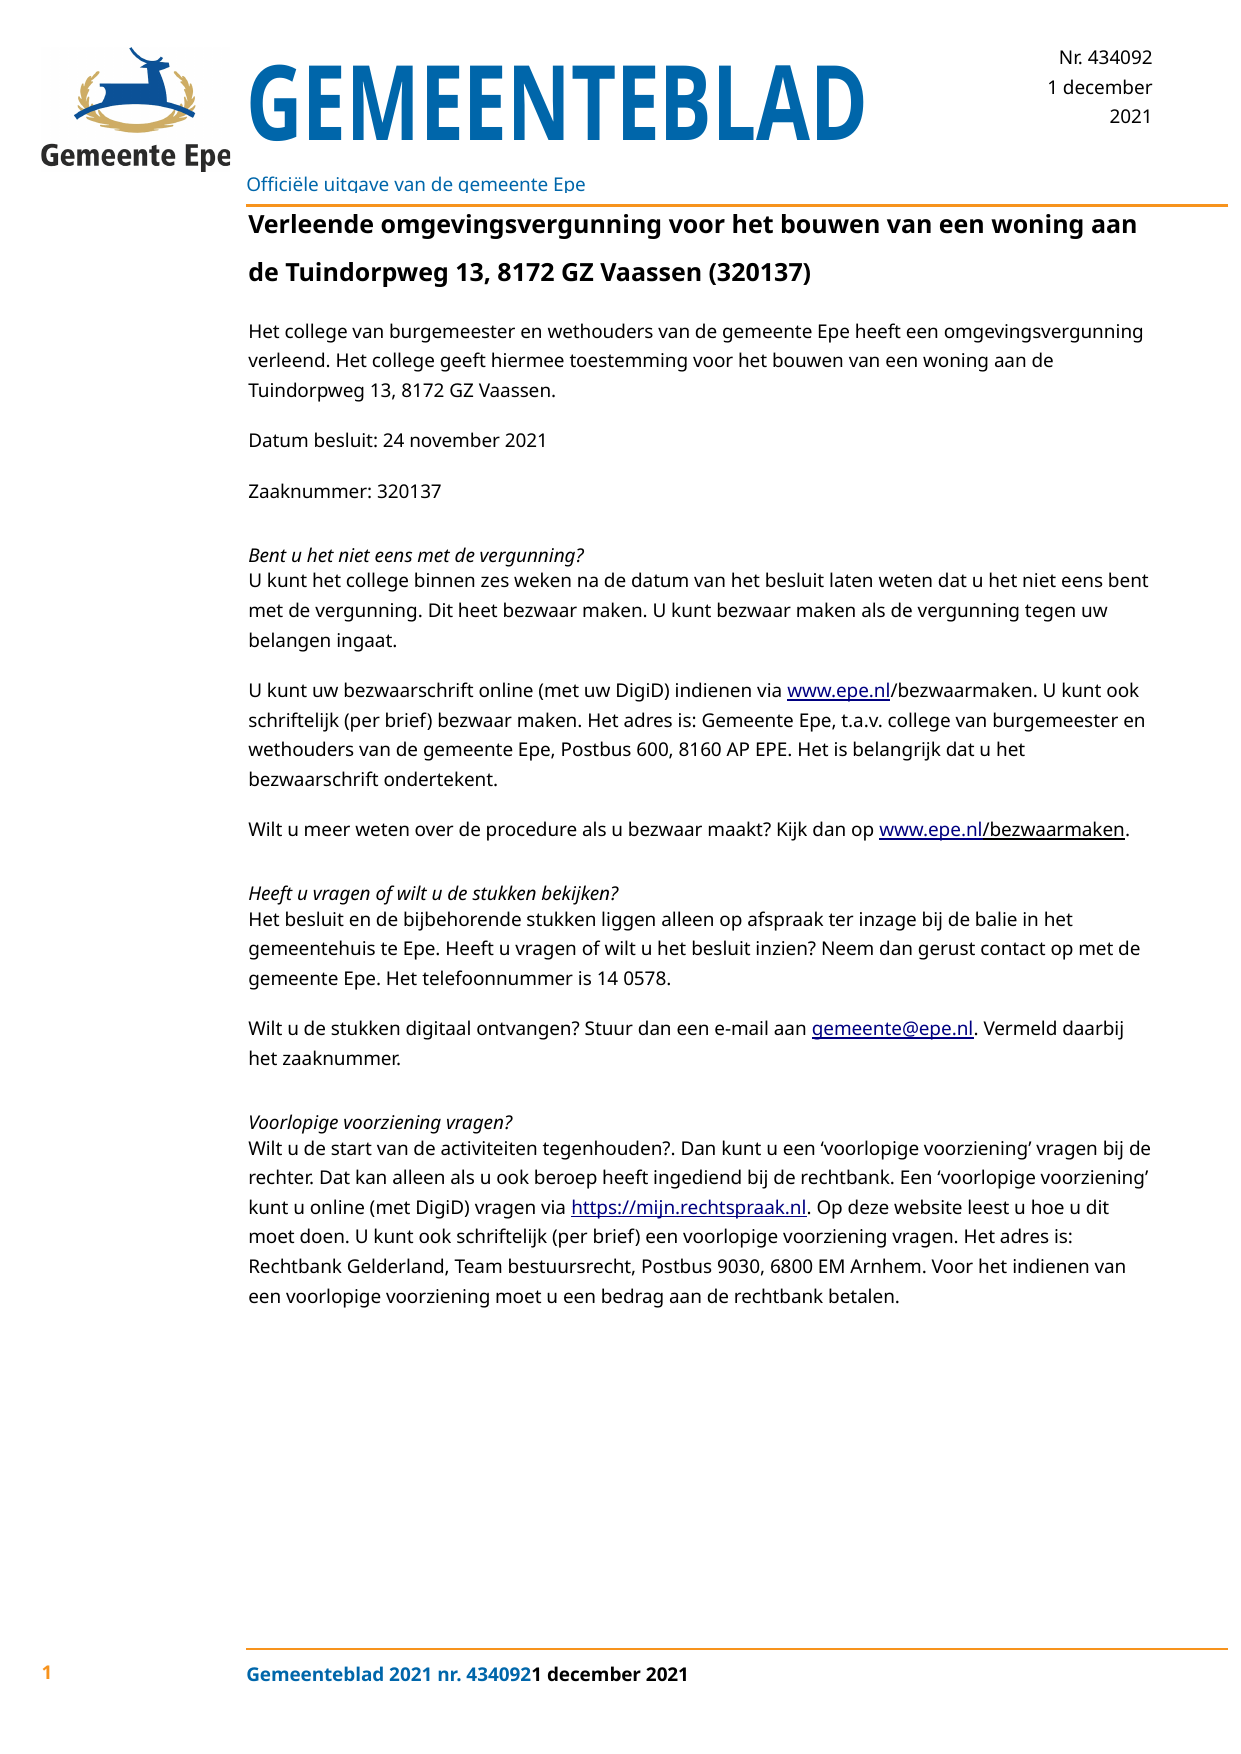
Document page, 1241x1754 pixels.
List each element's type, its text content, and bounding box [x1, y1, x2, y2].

text Het besluit en de bijbehorende stukken liggen alleen op afspraak ter inzage bij de balie in het gemeentehuis te Epe. Heeft u vragen of wilt u het besluit inzien? Neem dan gerust contact op met de gemeente Epe. Het telefoonnummer is 14 0578. [248, 906, 1152, 991]
text U kunt het college binnen zes weken na de datum van het besluit laten weten dat u het niet eens bent met de vergunning. Dit heet bezwaar maken. U kunt bezwaar maken als de vergunning tegen uw belangen ingaat. [248, 568, 1152, 652]
text Wilt u de stukken digitaal ontvangen? Stuur dan een e-mail aan gemeente@epe.nl. Vermeld daarbij het zaaknummer. [248, 1016, 1152, 1071]
text Het college van burgemeester en wethouders van de gemeente Epe heeft een omgevingsvergunning verleend. Het college geeft hiermee toestemming voor het bouwen van een woning aan de Tuindorpweg 13, 8172 GZ Vaassen. [248, 318, 1152, 403]
text Heeft u vragen of wilt u de stukken bekijken? [248, 880, 1152, 906]
text Zaaknummer: 320137 [248, 478, 1152, 504]
text Voorlopige voorziening vragen? [248, 1109, 1152, 1135]
text Verleende omgevingsvergunning voor het bouwen van een woning aan de Tuindorpweg 13, 8172 GZ Vaassen (320137) [248, 207, 1152, 288]
text Wilt u meer weten over de procedure als u bezwaar maakt? Kijk dan op www.epe.nl/bezwaarmaken. [248, 816, 1152, 842]
text U kunt uw bezwaarschrift online (met uw DigiD) indienen via www.epe.nl/bezwaarmaken. U kunt ook schriftelijk (per brief) bezwaar maken. Het adres is: Gemeente Epe, t.a.v. college van burgemeester en wethouders van de gemeente Epe, Postbus 600, 8160 AP EPE. Het is belangrijk dat u het bezwaarschrift ondertekent. [248, 677, 1152, 792]
text Wilt u de start van de activiteiten tegenhouden?. Dan kunt u een ‘voorlopige voorziening’ vragen bij de rechter. Dat kan alleen als u ook beroep heeft ingediend bij de rechtbank. Een ‘voorlopige voorziening’ kunt u online (met DigiD) vragen via https://mijn.rechtspraak.nl. Op deze website leest u hoe u dit moet doen. U kunt ook schriftelijk (per brief) een voorlopige voorziening vragen. Het adres is: Rechtbank Gelderland, Team bestuursrecht, Postbus 9030, 6800 EM Arnhem. Voor het indienen van een voorlopige voorziening moet u een bedrag aan de rechtbank betalen. [248, 1135, 1152, 1308]
text Datum besluit: 24 november 2021 [248, 427, 1152, 453]
picture [41, 47, 231, 172]
text Bent u het niet eens met de vergunning? [248, 542, 1152, 568]
